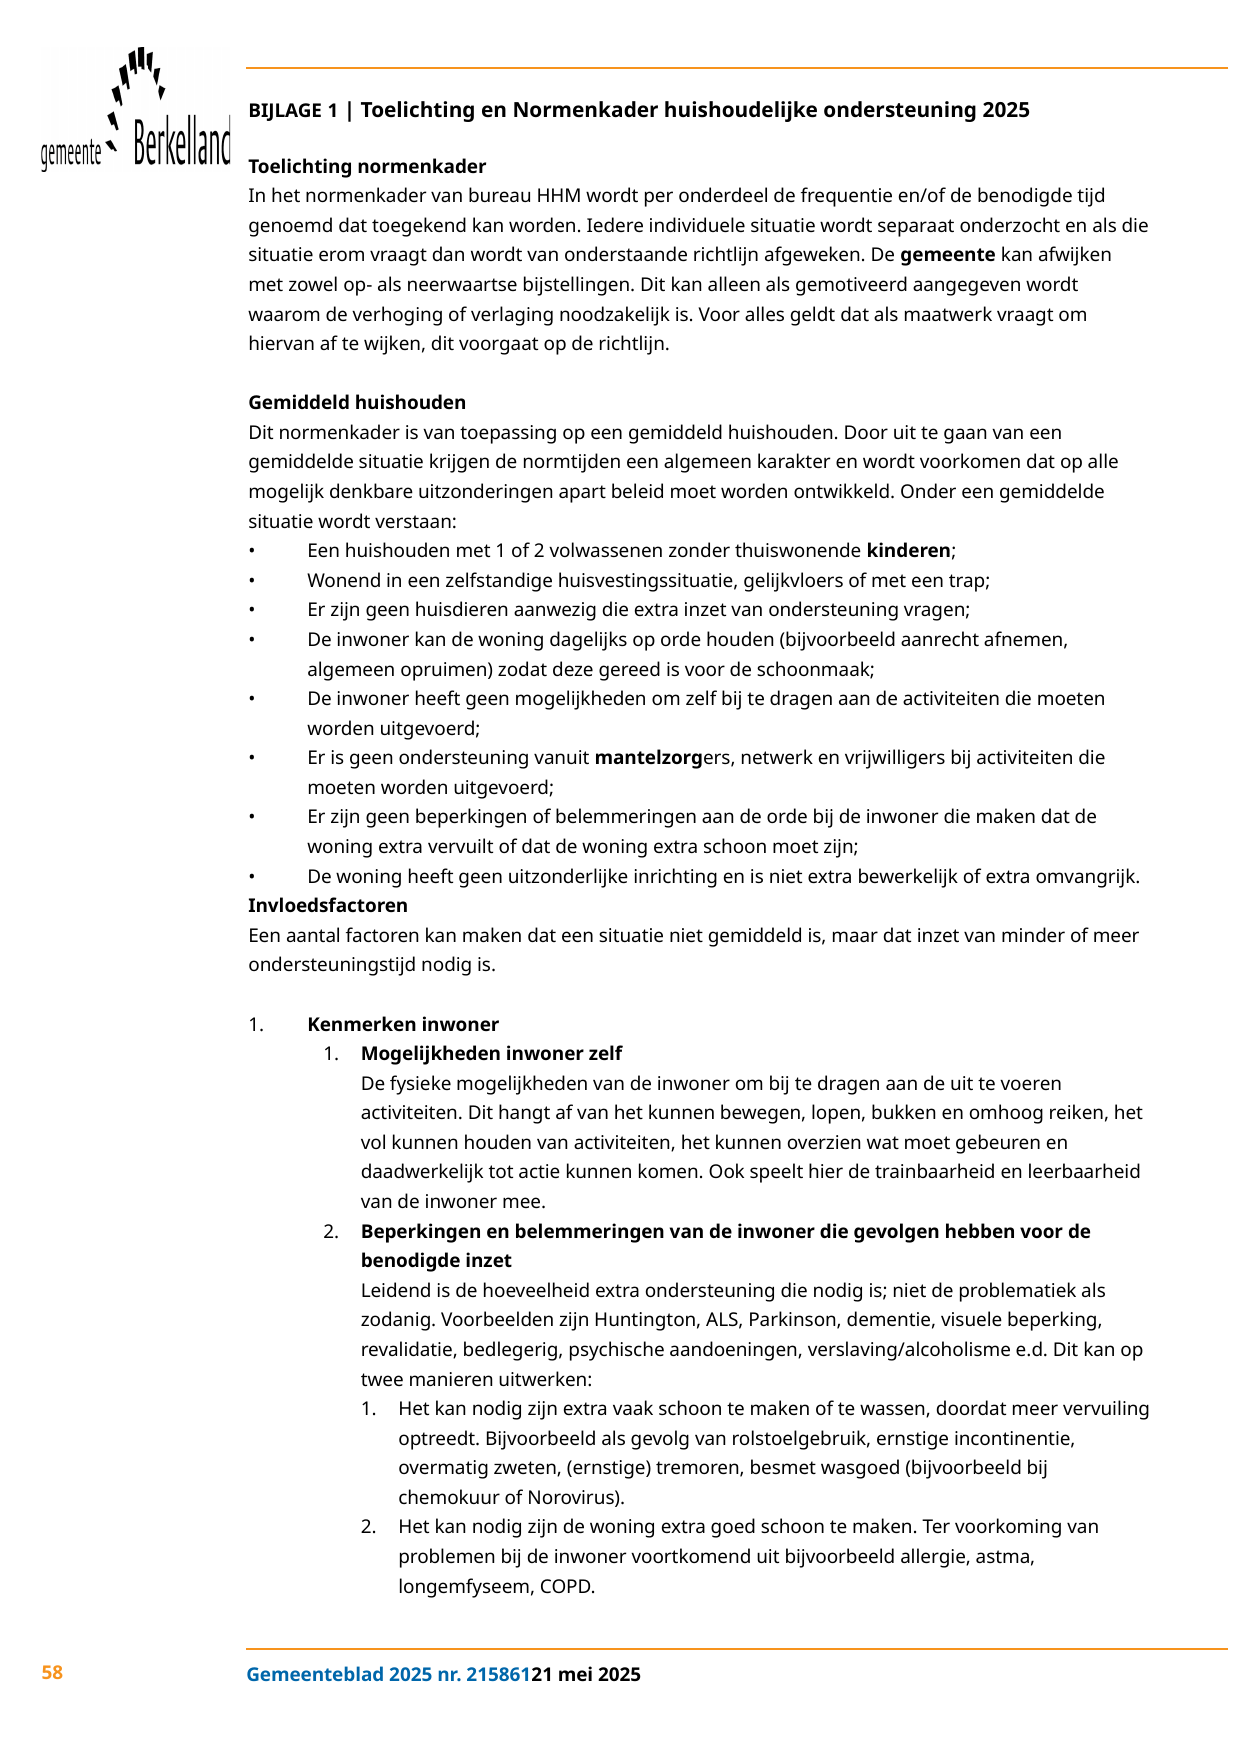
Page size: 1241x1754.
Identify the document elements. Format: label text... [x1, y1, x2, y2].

list De inwoner heeft geen mogelijkheden om zelf bij te dragen aan de activiteiten die moeten worden uitgevoerd; [248, 685, 1152, 741]
text Toelichting normenkader [248, 153, 1152, 179]
list Beperkingen en belemmeringen van de inwoner die gevolgen hebben voor de benodigde inzet [323, 1218, 1152, 1273]
list De fysieke mogelijkheden van de inwoner om bij te dragen aan de uit te voeren activiteiten. Dit hangt af van het kunnen bewegen, lopen, bukken en omhoog reiken, het vol kunnen houden van activiteiten, het kunnen overzien wat moet gebeuren en daadwerkelijk tot actie kunnen komen. Ook speelt hier de trainbaarheid en leerbaarheid van de inwoner mee. [323, 1070, 1152, 1214]
text In het normenkader van bureau HHM wordt per onderdeel de frequentie en/of de benodigde tijd genoemd dat toegekend kan worden. Iedere individuele situatie wordt separaat onderzocht en als die situatie erom vraagt dan wordt van onderstaande richtlijn afgeweken. De gemeente kan afwijken met zowel op- als neerwaartse bijstellingen. Dit kan alleen als gemotiveerd aangegeven wordt waarom de verhoging of verlaging noodzakelijk is. Voor alles geldt dat als maatwerk vraagt om hiervan af te wijken, dit voorgaat op de richtlijn. [248, 182, 1152, 356]
list De inwoner kan de woning dagelijks op orde houden (bijvoorbeeld aanrecht afnemen, algemeen opruimen) zodat deze gereed is voor de schoonmaak; [248, 626, 1152, 682]
text Een aantal factoren kan maken dat een situatie niet gemiddeld is, maar dat inzet van minder of meer ondersteuningstijd nodig is. [248, 922, 1152, 977]
text Gemiddeld huishouden [248, 389, 1152, 415]
list De woning heeft geen uitzonderlijke inrichting en is niet extra bewerkelijk of extra omvangrijk. [248, 863, 1152, 889]
list Leidend is de hoeveelheid extra ondersteuning die nodig is; niet de problematiek als zodanig. Voorbeelden zijn Huntington, ALS, Parkinson, dementie, visuele beperking, revalidatie, bedlegerig, psychische aandoeningen, verslaving/alcoholisme e.d. Dit kan op twee manieren uitwerken: [323, 1277, 1152, 1392]
text Invloedsfactoren [248, 892, 1152, 918]
list Er zijn geen beperkingen of belemmeringen aan de orde bij de inwoner die maken dat de woning extra vervuilt of dat de woning extra schoon moet zijn; [248, 804, 1152, 859]
list Er is geen ondersteuning vanuit mantelzorgers, netwerk en vrijwilligers bij activiteiten die moeten worden uitgevoerd; [248, 744, 1152, 800]
list Een huishouden met 1 of 2 volwassenen zonder thuiswonende kinderen; [248, 537, 1152, 563]
text Dit normenkader is van toepassing op een gemiddeld huishouden. Door uit te gaan van een gemiddelde situatie krijgen de normtijden een algemeen karakter en wordt voorkomen dat op alle mogelijk denkbare uitzonderingen apart beleid moet worden ontwikkeld. Onder een gemiddelde situatie wordt verstaan: [248, 419, 1152, 534]
list Kenmerken inwoner [248, 1011, 1152, 1037]
text BIJLAGE 1 | Toelichting en Normenkader huishoudelijke ondersteuning 2025 [248, 95, 1152, 123]
list Het kan nodig zijn extra vaak schoon te maken of te wassen, doordat meer vervuiling optreedt. Bijvoorbeeld als gevolg van rolstoelgebruik, ernstige incontinentie, overmatig zweten, (ernstige) tremoren, besmet wasgoed (bijvoorbeeld bij chemokuur of Norovirus). [361, 1395, 1152, 1510]
list Er zijn geen huisdieren aanwezig die extra inzet van ondersteuning vragen; [248, 597, 1152, 622]
list Het kan nodig zijn de woning extra goed schoon te maken. Ter voorkoming van problemen bij de inwoner voortkomend uit bijvoorbeeld allergie, astma, longemfyseem, COPD. [361, 1514, 1152, 1599]
list Wonend in een zelfstandige huisvestingssituatie, gelijkvloers of met een trap; [248, 567, 1152, 593]
list Mogelijkheden inwoner zelf [323, 1040, 1152, 1066]
picture [41, 47, 231, 172]
